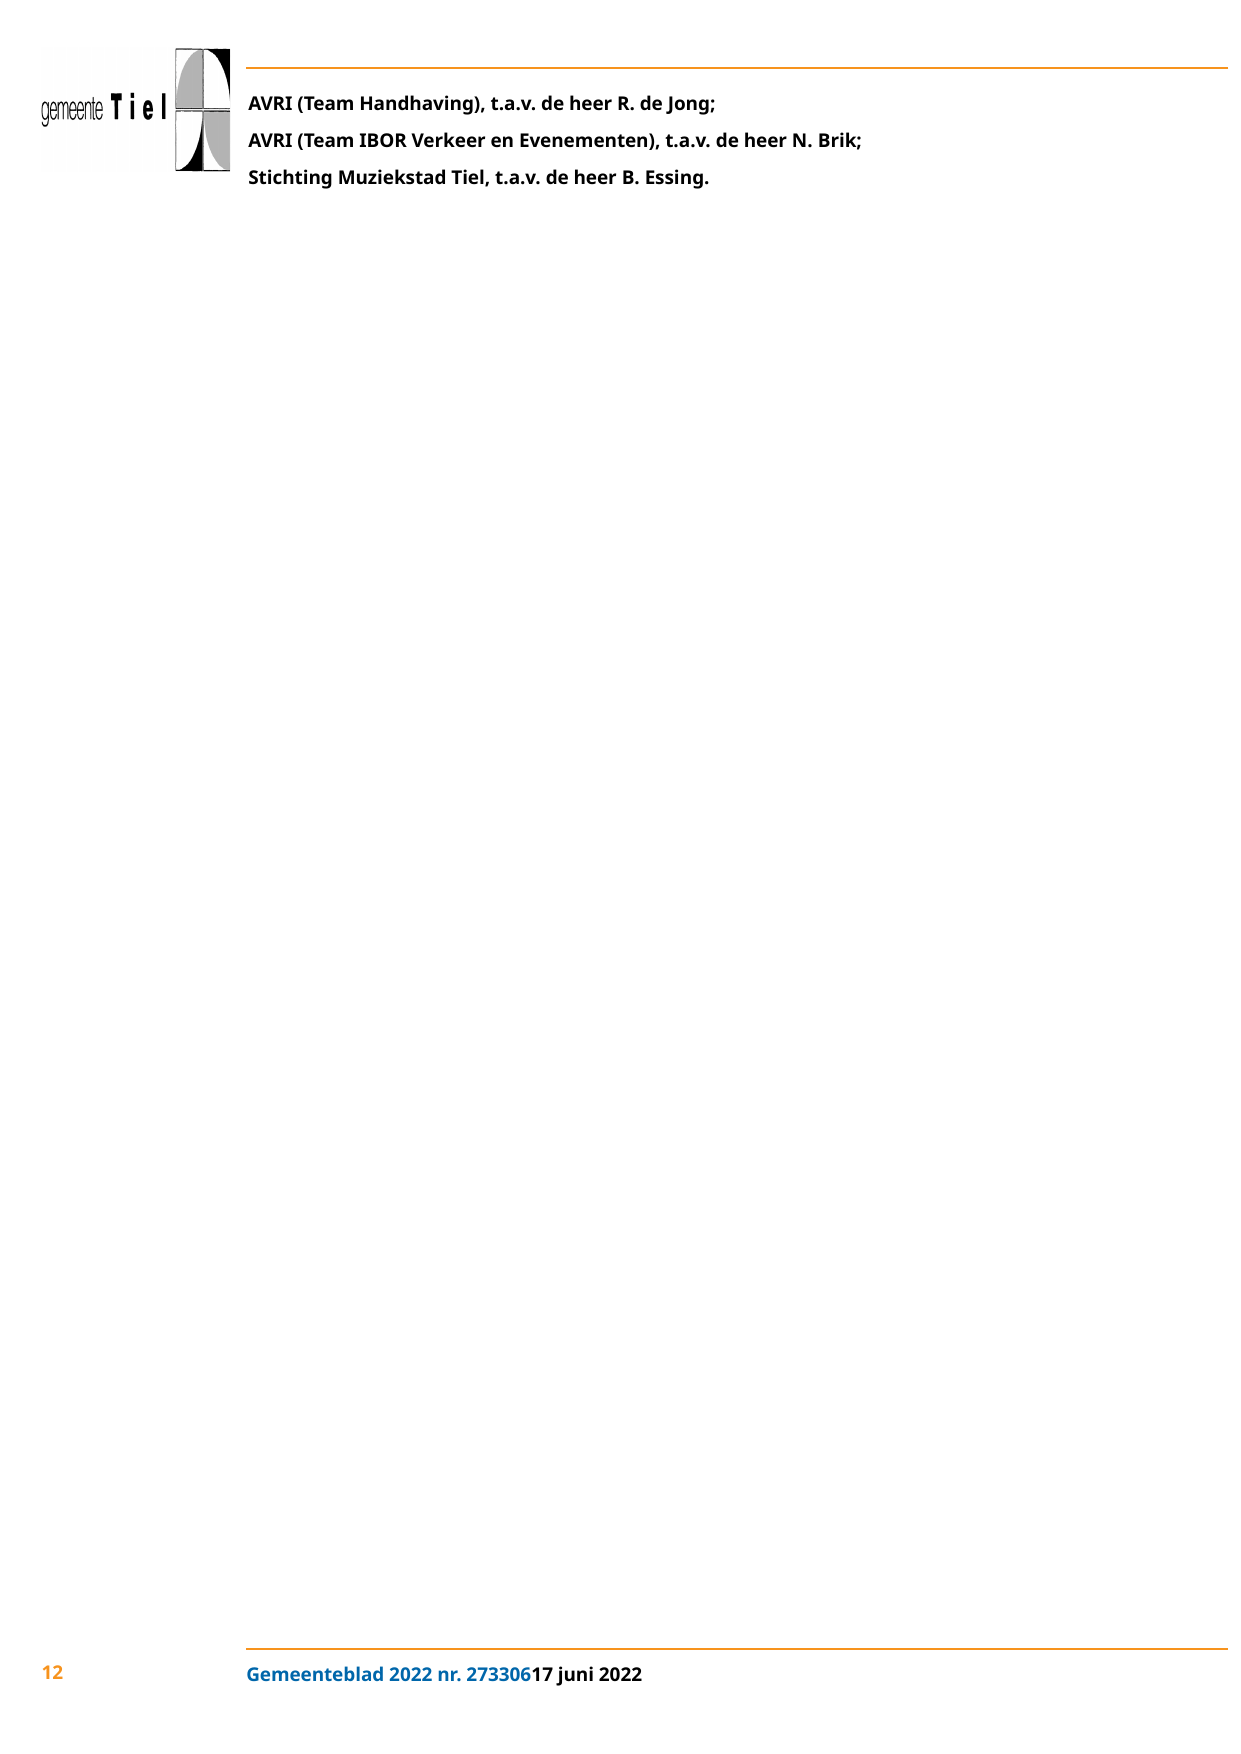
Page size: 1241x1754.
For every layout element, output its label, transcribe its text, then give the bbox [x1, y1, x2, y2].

text AVRI (Team IBOR Verkeer en Evenementen), t.a.v. de heer N. Brik; [248, 132, 1152, 151]
text Stichting Muziekstad Tiel, t.a.v. de heer B. Essing. [248, 169, 1152, 188]
picture [41, 47, 231, 172]
text AVRI (Team Handhaving), t.a.v. de heer R. de Jong; [248, 95, 1152, 114]
